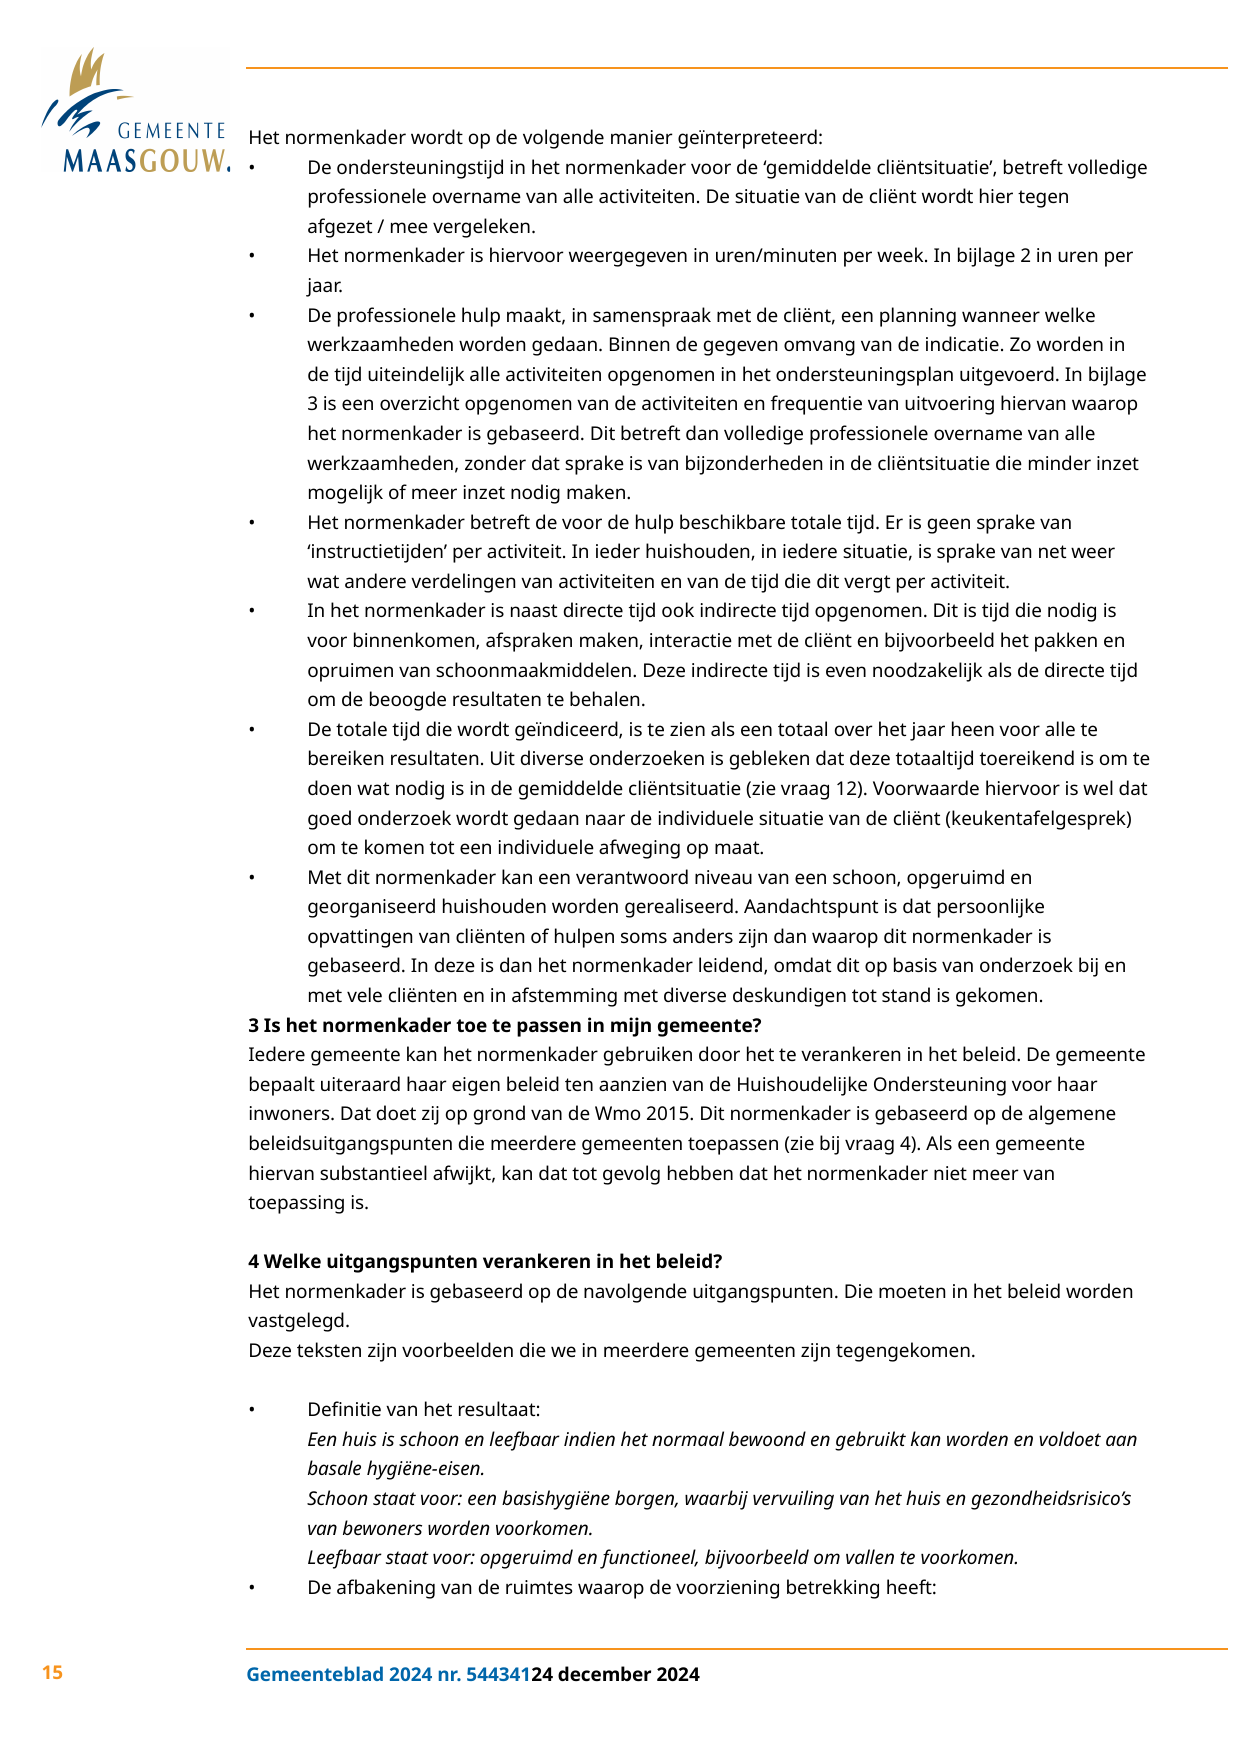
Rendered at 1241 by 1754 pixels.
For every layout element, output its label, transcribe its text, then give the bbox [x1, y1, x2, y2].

list Leefbaar staat voor: opgeruimd en functioneel, bijvoorbeeld om vallen te voorkomen. [248, 1544, 1152, 1570]
list Definitie van het resultaat: [248, 1396, 1152, 1422]
text Het normenkader wordt op de volgende manier geïnterpreteerd: [248, 124, 1152, 150]
list De ondersteuningstijd in het normenkader voor de ‘gemiddelde cliëntsituatie’, betreft volledige professionele overname van alle activiteiten. De situatie van de cliënt wordt hier tegen afgezet / mee vergeleken. [248, 154, 1152, 239]
list Een huis is schoon en leefbaar indien het normaal bewoond en gebruikt kan worden en voldoet aan basale hygiëne-eisen. [248, 1426, 1152, 1481]
text Deze teksten zijn voorbeelden die we in meerdere gemeenten zijn tegengekomen. [248, 1337, 1152, 1363]
list Schoon staat voor: een basishygiëne borgen, waarbij vervuiling van het huis en gezondheidsrisico’s van bewoners worden voorkomen. [248, 1485, 1152, 1541]
text Het normenkader is gebaseerd op de navolgende uitgangspunten. Die moeten in het beleid worden vastgelegd. [248, 1278, 1152, 1333]
text 3 Is het normenkader toe te passen in mijn gemeente? [248, 1012, 1152, 1038]
text Iedere gemeente kan het normenkader gebruiken door het te verankeren in het beleid. De gemeente bepaalt uiteraard haar eigen beleid ten aanzien van de Huishoudelijke Ondersteuning voor haar inwoners. Dat doet zij op grond van de Wmo 2015. Dit normenkader is gebaseerd op de algemene beleidsuitgangspunten die meerdere gemeenten toepassen (zie bij vraag 4). Als een gemeente hiervan substantieel afwijkt, kan dat tot gevolg hebben dat het normenkader niet meer van toepassing is. [248, 1041, 1152, 1215]
text 4 Welke uitgangspunten verankeren in het beleid? [248, 1248, 1152, 1274]
list Het normenkader betreft de voor de hulp beschikbare totale tijd. Er is geen sprake van ‘instructietijden’ per activiteit. In ieder huishouden, in iedere situatie, is sprake van net weer wat andere verdelingen van activiteiten en van de tijd die dit vergt per activiteit. [248, 509, 1152, 594]
list De professionele hulp maakt, in samenspraak met de cliënt, een planning wanneer welke werkzaamheden worden gedaan. Binnen de gegeven omvang van de indicatie. Zo worden in de tijd uiteindelijk alle activiteiten opgenomen in het ondersteuningsplan uitgevoerd. In bijlage 3 is een overzicht opgenomen van de activiteiten en frequentie van uitvoering hiervan waarop het normenkader is gebaseerd. Dit betreft dan volledige professionele overname van alle werkzaamheden, zonder dat sprake is van bijzonderheden in de cliëntsituatie die minder inzet mogelijk of meer inzet nodig maken. [248, 302, 1152, 505]
picture [41, 47, 231, 172]
list De totale tijd die wordt geïndiceerd, is te zien als een totaal over het jaar heen voor alle te bereiken resultaten. Uit diverse onderzoeken is gebleken dat deze totaaltijd toereikend is om te doen wat nodig is in de gemiddelde cliëntsituatie (zie vraag 12). Voorwaarde hiervoor is wel dat goed onderzoek wordt gedaan naar de individuele situatie van de cliënt (keukentafelgesprek) om te komen tot een individuele afweging op maat. [248, 716, 1152, 860]
list Met dit normenkader kan een verantwoord niveau van een schoon, opgeruimd en georganiseerd huishouden worden gerealiseerd. Aandachtspunt is dat persoonlijke opvattingen van cliënten of hulpen soms anders zijn dan waarop dit normenkader is gebaseerd. In deze is dan het normenkader leidend, omdat dit op basis van onderzoek bij en met vele cliënten en in afstemming met diverse deskundigen tot stand is gekomen. [248, 864, 1152, 1008]
list De afbakening van de ruimtes waarop de voorziening betrekking heeft: [248, 1574, 1152, 1600]
list In het normenkader is naast directe tijd ook indirecte tijd opgenomen. Dit is tijd die nodig is voor binnenkomen, afspraken maken, interactie met de cliënt en bijvoorbeeld het pakken en opruimen van schoonmaakmiddelen. Deze indirecte tijd is even noodzakelijk als de directe tijd om de beoogde resultaten te behalen. [248, 598, 1152, 712]
list Het normenkader is hiervoor weergegeven in uren/minuten per week. In bijlage 2 in uren per jaar. [248, 243, 1152, 298]
